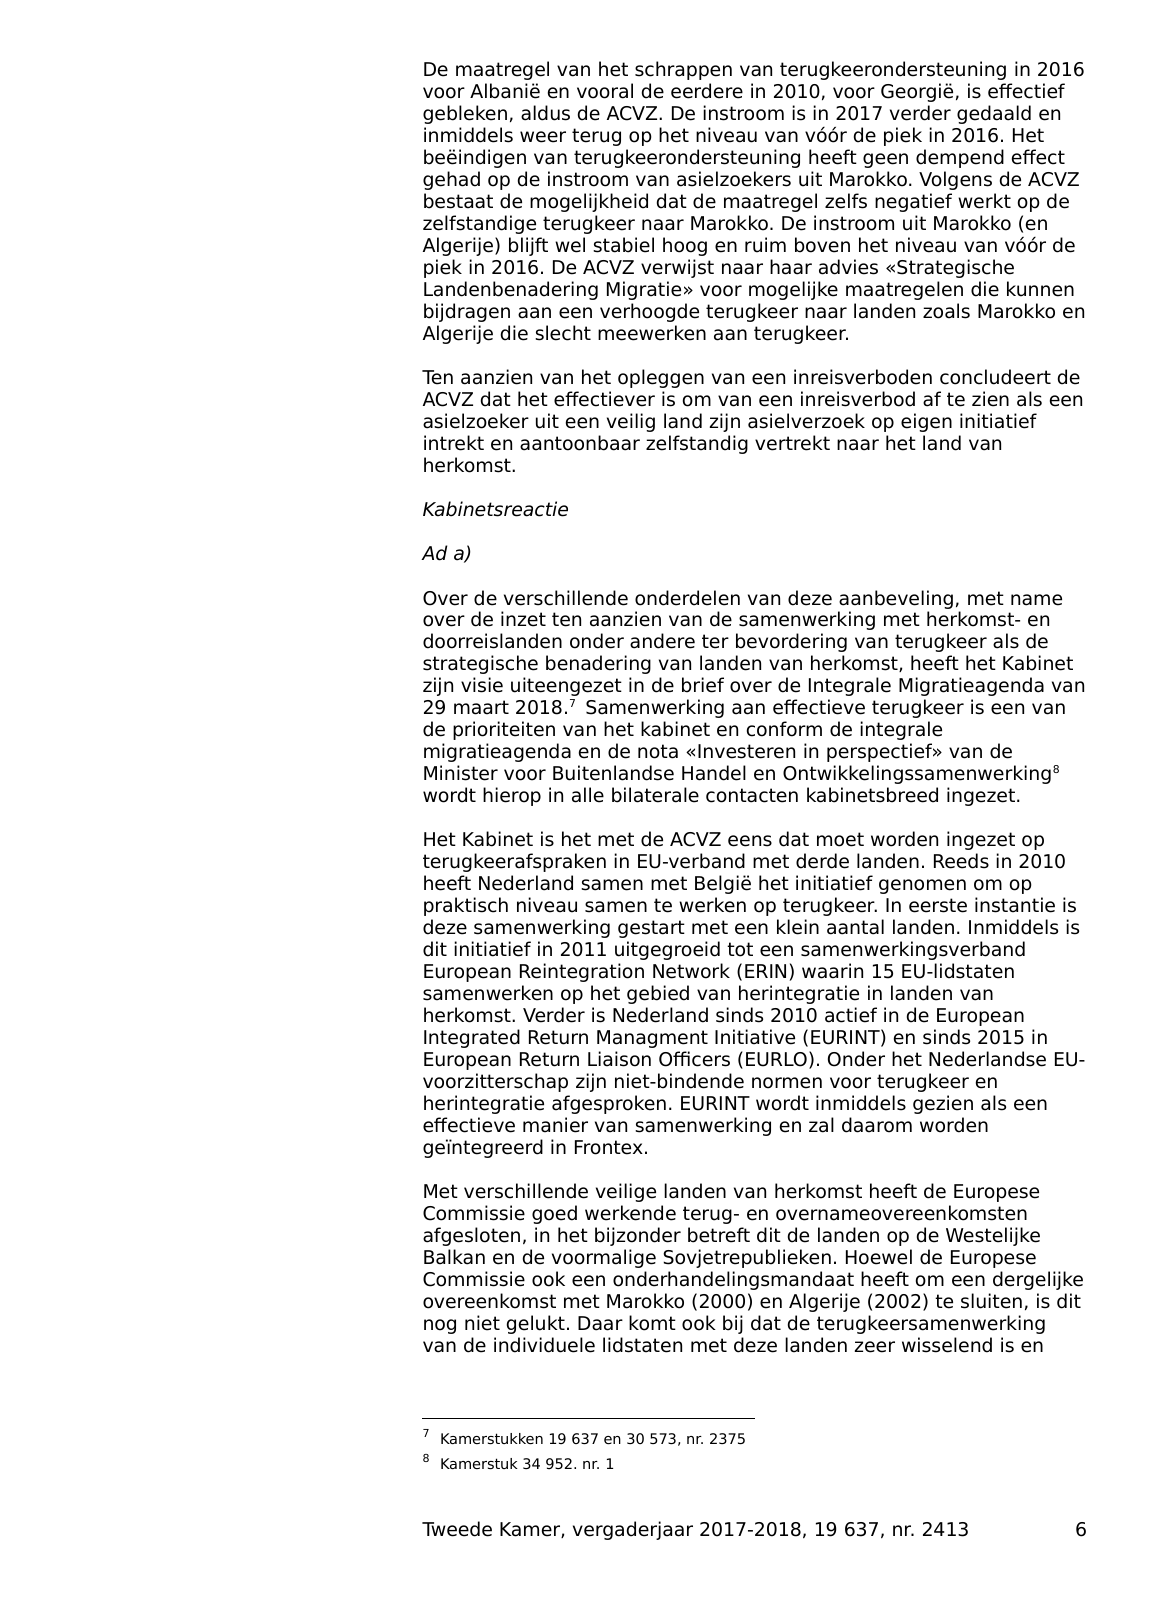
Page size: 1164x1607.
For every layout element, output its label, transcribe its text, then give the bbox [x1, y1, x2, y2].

text Ten aanzien van het opleggen van een inreisverboden concludeert de ACVZ dat het effectiever is om van een inreisverbod af te zien als een asielzoeker uit een veilig land zijn asielverzoek op eigen initiatief intrekt en aantoonbaar zelfstandig vertrekt naar het land van herkomst. [422, 367, 1087, 477]
text Over de verschillende onderdelen van deze aanbeveling, met name over de inzet ten aanzien van de samenwerking met herkomst- en doorreislanden onder andere ter bevordering van terugkeer als de strategische benadering van landen van herkomst, heeft het Kabinet zijn visie uiteengezet in de brief over de Integrale Migratieagenda van 29 maart 2018. Samenwerking aan effectieve terugkeer is een van de prioriteiten van het kabinet en conform de integrale migratieagenda en de nota «Investeren in perspectief» van de Minister voor Buitenlandse Handel en Ontwikkelingssamenwerking wordt hierop in alle bilaterale contacten kabinetsbreed ingezet. [422, 587, 1087, 807]
text Het Kabinet is het met de ACVZ eens dat moet worden ingezet op terugkeerafspraken in EU-verband met derde landen. Reeds in 2010 heeft Nederland samen met België het initiatief genomen om op praktisch niveau samen te werken op terugkeer. In eerste instantie is deze samenwerking gestart met een klein aantal landen. Inmiddels is dit initiatief in 2011 uitgegroeid tot een samenwerkingsverband European Reintegration Network (ERIN) waarin 15 EU-lidstaten samenwerken op het gebied van herintegratie in landen van herkomst. Verder is Nederland sinds 2010 actief in de European Integrated Return Managment Initiative (EURINT) en sinds 2015 in European Return Liaison Officers (EURLO). Onder het Nederlandse EU-voorzitterschap zijn niet-bindende normen voor terugkeer en herintegratie afgesproken. EURINT wordt inmiddels gezien als een effectieve manier van samenwerking en zal daarom worden geïntegreerd in Frontex. [422, 829, 1087, 1159]
text De maatregel van het schrappen van terugkeerondersteuning in 2016 voor Albanië en vooral de eerdere in 2010, voor Georgië, is effectief gebleken, aldus de ACVZ. De instroom is in 2017 verder gedaald en inmiddels weer terug op het niveau van vóór de piek in 2016. Het beëindigen van terugkeerondersteuning heeft geen dempend effect gehad op de instroom van asielzoekers uit Marokko. Volgens de ACVZ bestaat de mogelijkheid dat de maatregel zelfs negatief werkt op de zelfstandige terugkeer naar Marokko. De instroom uit Marokko (en Algerije) blijft wel stabiel hoog en ruim boven het niveau van vóór de piek in 2016. De ACVZ verwijst naar haar advies «Strategische Landenbenadering Migratie» voor mogelijke maatregelen die kunnen bijdragen aan een verhoogde terugkeer naar landen zoals Marokko en Algerije die slecht meewerken aan terugkeer. [422, 59, 1087, 345]
subtitle Ad a) [422, 543, 1087, 565]
text Kamerstuk 34 952. nr. 1 [422, 1452, 1087, 1474]
subtitle Kabinetsreactie [422, 499, 1087, 521]
text Met verschillende veilige landen van herkomst heeft de Europese Commissie goed werkende terug- en overnameovereenkomsten afgesloten, in het bijzonder betreft dit de landen op de Westelijke Balkan en de voormalige Sovjetrepublieken. Hoewel de Europese Commissie ook een onderhandelingsmandaat heeft om een dergelijke overeenkomst met Marokko (2000) en Algerije (2002) te sluiten, is dit nog niet gelukt. Daar komt ook bij dat de terugkeersamenwerking van de individuele lidstaten met deze landen zeer wisselend is en [422, 1181, 1087, 1357]
text Kamerstukken 19 637 en 30 573, nr. 2375 [422, 1427, 1087, 1449]
